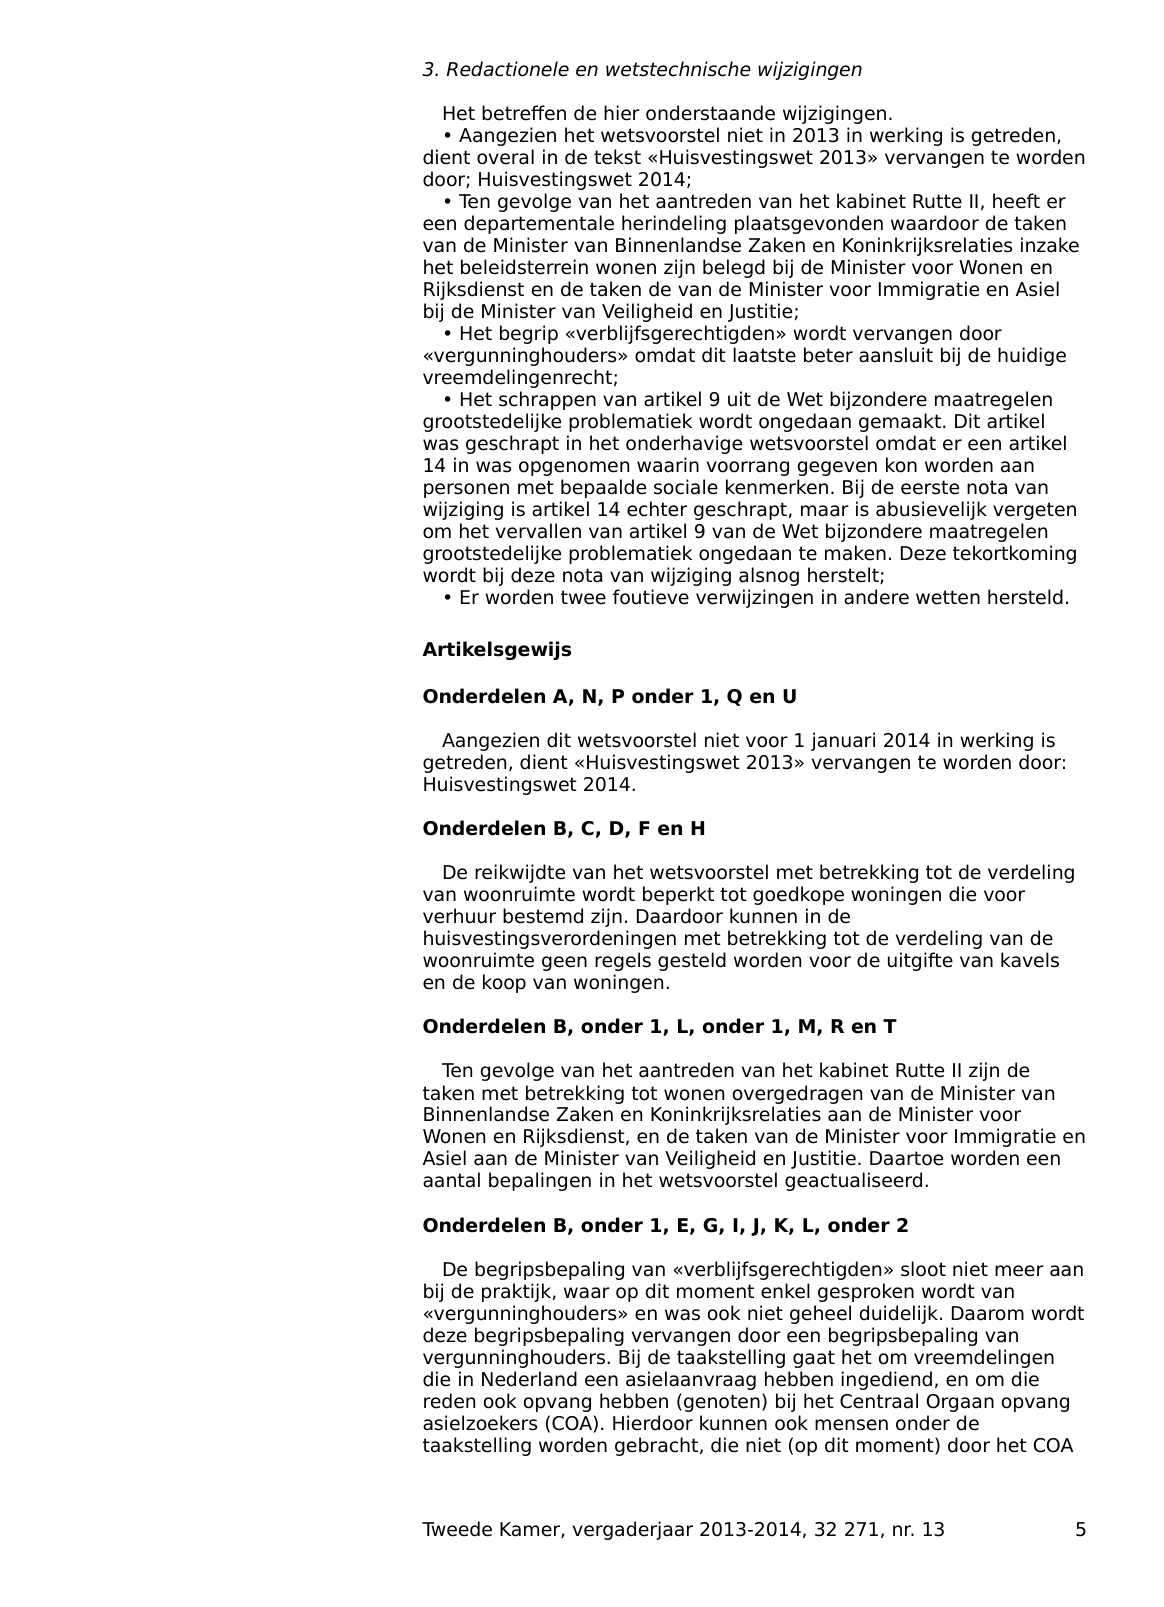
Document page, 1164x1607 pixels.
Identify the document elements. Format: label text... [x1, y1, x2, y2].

subtitle 3. Redactionele en wetstechnische wijzigingen [422, 59, 1087, 81]
text • Het begrip «verblijfsgerechtigden» wordt vervangen door «vergunninghouders» omdat dit laatste beter aansluit bij de huidige vreemdelingenrecht; [422, 323, 1087, 389]
text • Ten gevolge van het aantreden van het kabinet Rutte II, heeft er een departementale herindeling plaatsgevonden waardoor de taken van de Minister van Binnenlandse Zaken en Koninkrijksrelaties inzake het beleidsterrein wonen zijn belegd bij de Minister voor Wonen en Rijksdienst en de taken de van de Minister voor Immigratie en Asiel bij de Minister van Veiligheid en Justitie; [422, 191, 1087, 323]
subtitle Onderdelen A, N, P onder 1, Q en U [422, 686, 1087, 708]
text De reikwijdte van het wetsvoorstel met betrekking tot de verdeling van woonruimte wordt beperkt tot goedkope woningen die voor verhuur bestemd zijn. Daardoor kunnen in de huisvestingsverordeningen met betrekking tot de verdeling van de woonruimte geen regels gesteld worden voor de uitgifte van kavels en de koop van woningen. [422, 862, 1087, 994]
subtitle Onderdelen B, onder 1, E, G, I, J, K, L, onder 2 [422, 1214, 1087, 1236]
subtitle Artikelsgewijs [422, 639, 1087, 661]
subtitle Onderdelen B, onder 1, L, onder 1, M, R en T [422, 1016, 1087, 1038]
subtitle Onderdelen B, C, D, F en H [422, 818, 1087, 840]
text De begripsbepaling van «verblijfsgerechtigden» sloot niet meer aan bij de praktijk, waar op dit moment enkel gesproken wordt van «vergunninghouders» en was ook niet geheel duidelijk. Daarom wordt deze begripsbepaling vervangen door een begripsbepaling van vergunninghouders. Bij de taakstelling gaat het om vreemdelingen die in Nederland een asielaanvraag hebben ingediend, en om die reden ook opvang hebben (genoten) bij het Centraal Orgaan opvang asielzoekers (COA). Hierdoor kunnen ook mensen onder de taakstelling worden gebracht, die niet (op dit moment) door het COA [422, 1259, 1087, 1456]
text • Er worden twee foutieve verwijzingen in andere wetten hersteld. [422, 587, 1087, 609]
text • Aangezien het wetsvoorstel niet in 2013 in werking is getreden, dient overal in de tekst «Huisvestingswet 2013» vervangen te worden door; Huisvestingswet 2014; [422, 125, 1087, 191]
text • Het schrappen van artikel 9 uit de Wet bijzondere maatregelen grootstedelijke problematiek wordt ongedaan gemaakt. Dit artikel was geschrapt in het onderhavige wetsvoorstel omdat er een artikel 14 in was opgenomen waarin voorrang gegeven kon worden aan personen met bepaalde sociale kenmerken. Bij de eerste nota van wijziging is artikel 14 echter geschrapt, maar is abusievelijk vergeten om het vervallen van artikel 9 van de Wet bijzondere maatregelen grootstedelijke problematiek ongedaan te maken. Deze tekortkoming wordt bij deze nota van wijziging alsnog herstelt; [422, 389, 1087, 587]
text Ten gevolge van het aantreden van het kabinet Rutte II zijn de taken met betrekking tot wonen overgedragen van de Minister van Binnenlandse Zaken en Koninkrijksrelaties aan de Minister voor Wonen en Rijksdienst, en de taken van de Minister voor Immigratie en Asiel aan de Minister van Veiligheid en Justitie. Daartoe worden een aantal bepalingen in het wetsvoorstel geactualiseerd. [422, 1060, 1087, 1192]
text Het betreffen de hier onderstaande wijzigingen. [422, 103, 1087, 125]
text Aangezien dit wetsvoorstel niet voor 1 januari 2014 in werking is getreden, dient «Huisvestingswet 2013» vervangen te worden door: Huisvestingswet 2014. [422, 730, 1087, 796]
